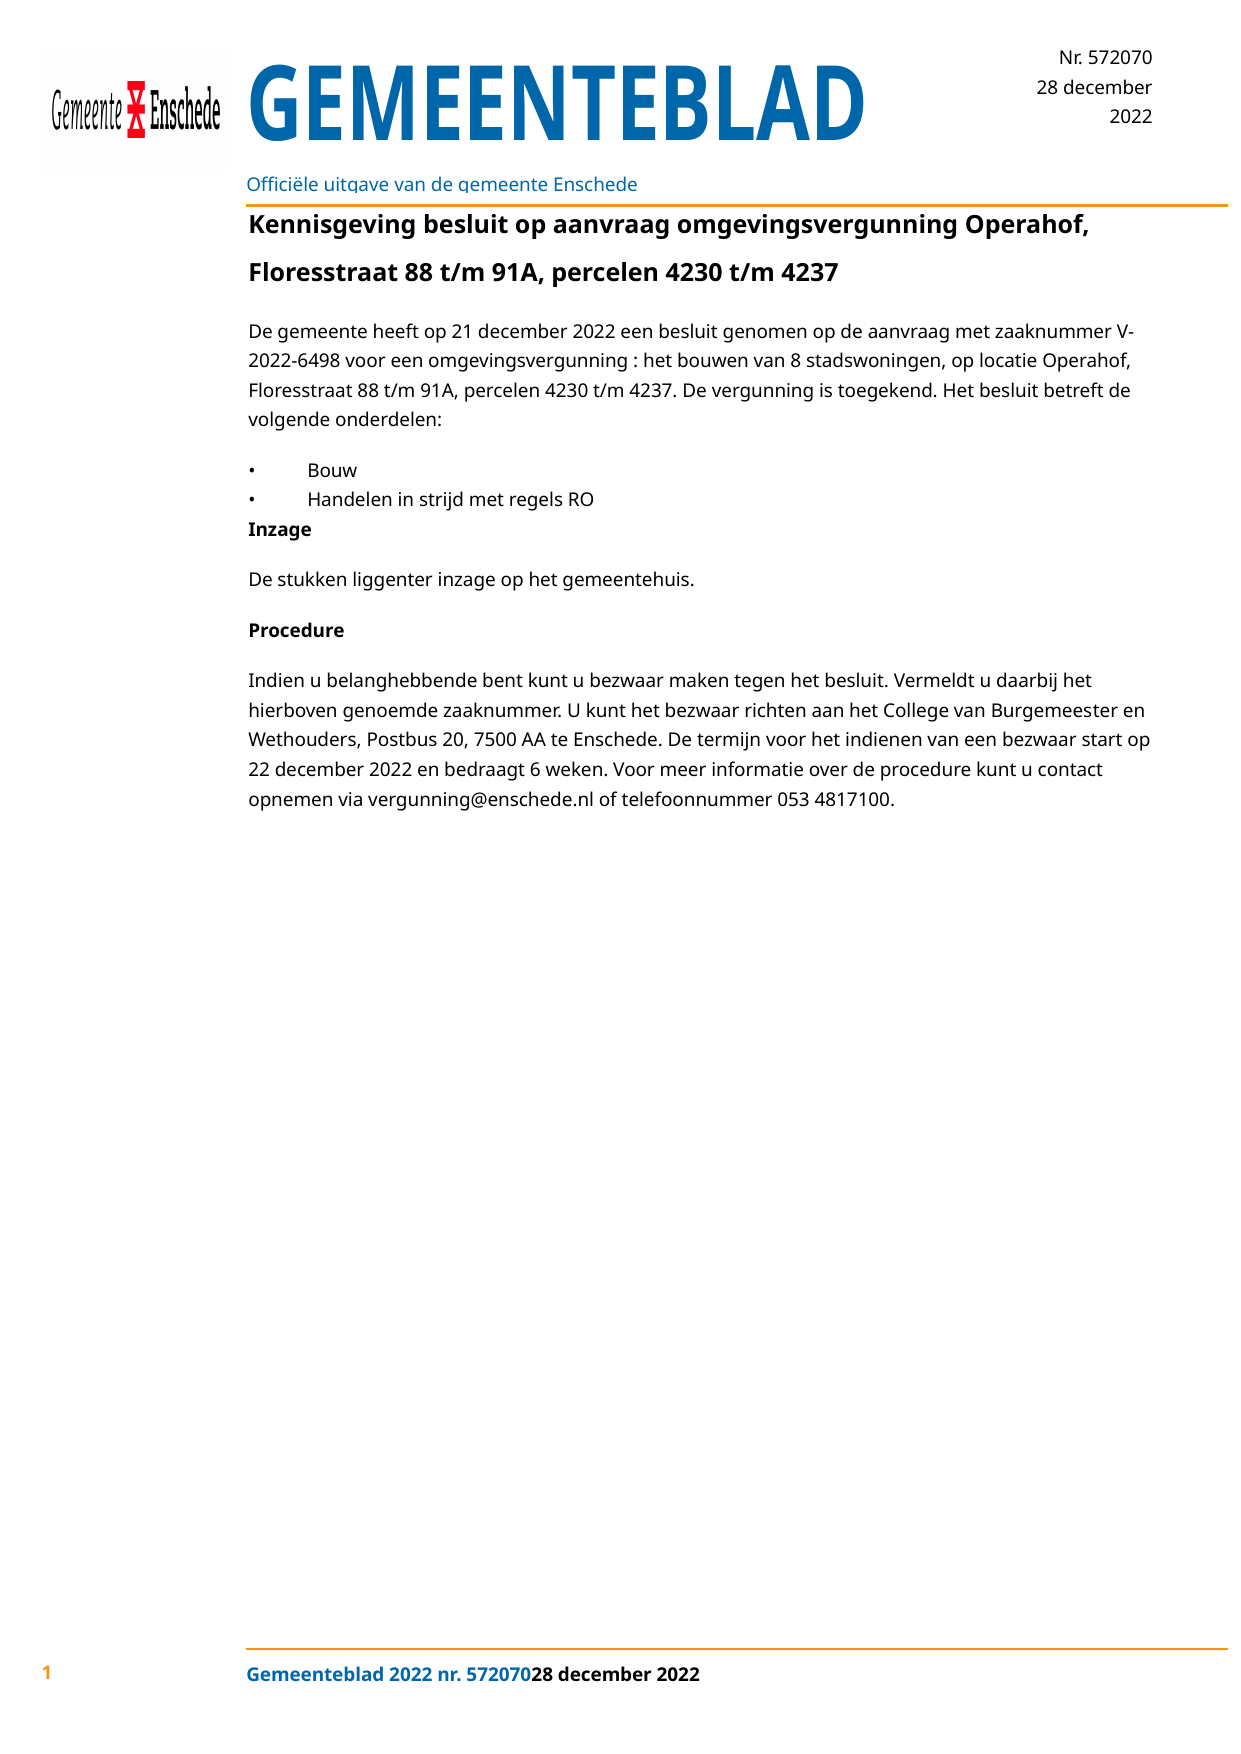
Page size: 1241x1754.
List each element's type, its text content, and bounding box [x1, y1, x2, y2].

list Handelen in strijd met regels RO [248, 487, 1152, 512]
text Indien u belanghebbende bent kunt u bezwaar maken tegen het besluit. Vermeldt u daarbij het hierboven genoemde zaaknummer. U kunt het bezwaar richten aan het College van Burgemees­ter en Wethouders, Postbus 20, 7500 AA te Enschede. De termijn voor het indienen van een bezwaar start op 22 december 2022 en bedraagt 6 weken. Voor meer informatie over de procedure kunt u contact opnemen via vergunning@enschede.nl of telefoonnummer 053 4817100. [248, 667, 1152, 812]
text Procedure [248, 617, 1152, 643]
text De stukken liggenter inzage op het gemeentehuis. [248, 567, 1152, 592]
text Kennisgeving besluit op aanvraag omgevingsvergunning Operahof, Floresstraat 88 t/m 91A, percelen 4230 t/m 4237 [248, 207, 1152, 288]
text Inzage [248, 516, 1152, 542]
picture [41, 47, 231, 172]
list Bouw [248, 457, 1152, 483]
text De gemeente heeft op 21 december 2022 een besluit genomen op de aanvraag met zaaknummer V-2022-6498 voor een omgevingsvergunning : het bouwen van 8 stadswoningen, op locatie Operahof, Floresstraat 88 t/m 91A, percelen 4230 t/m 4237. De vergunning is toegekend. Het besluit betreft de volgende onderdelen: [248, 318, 1152, 432]
